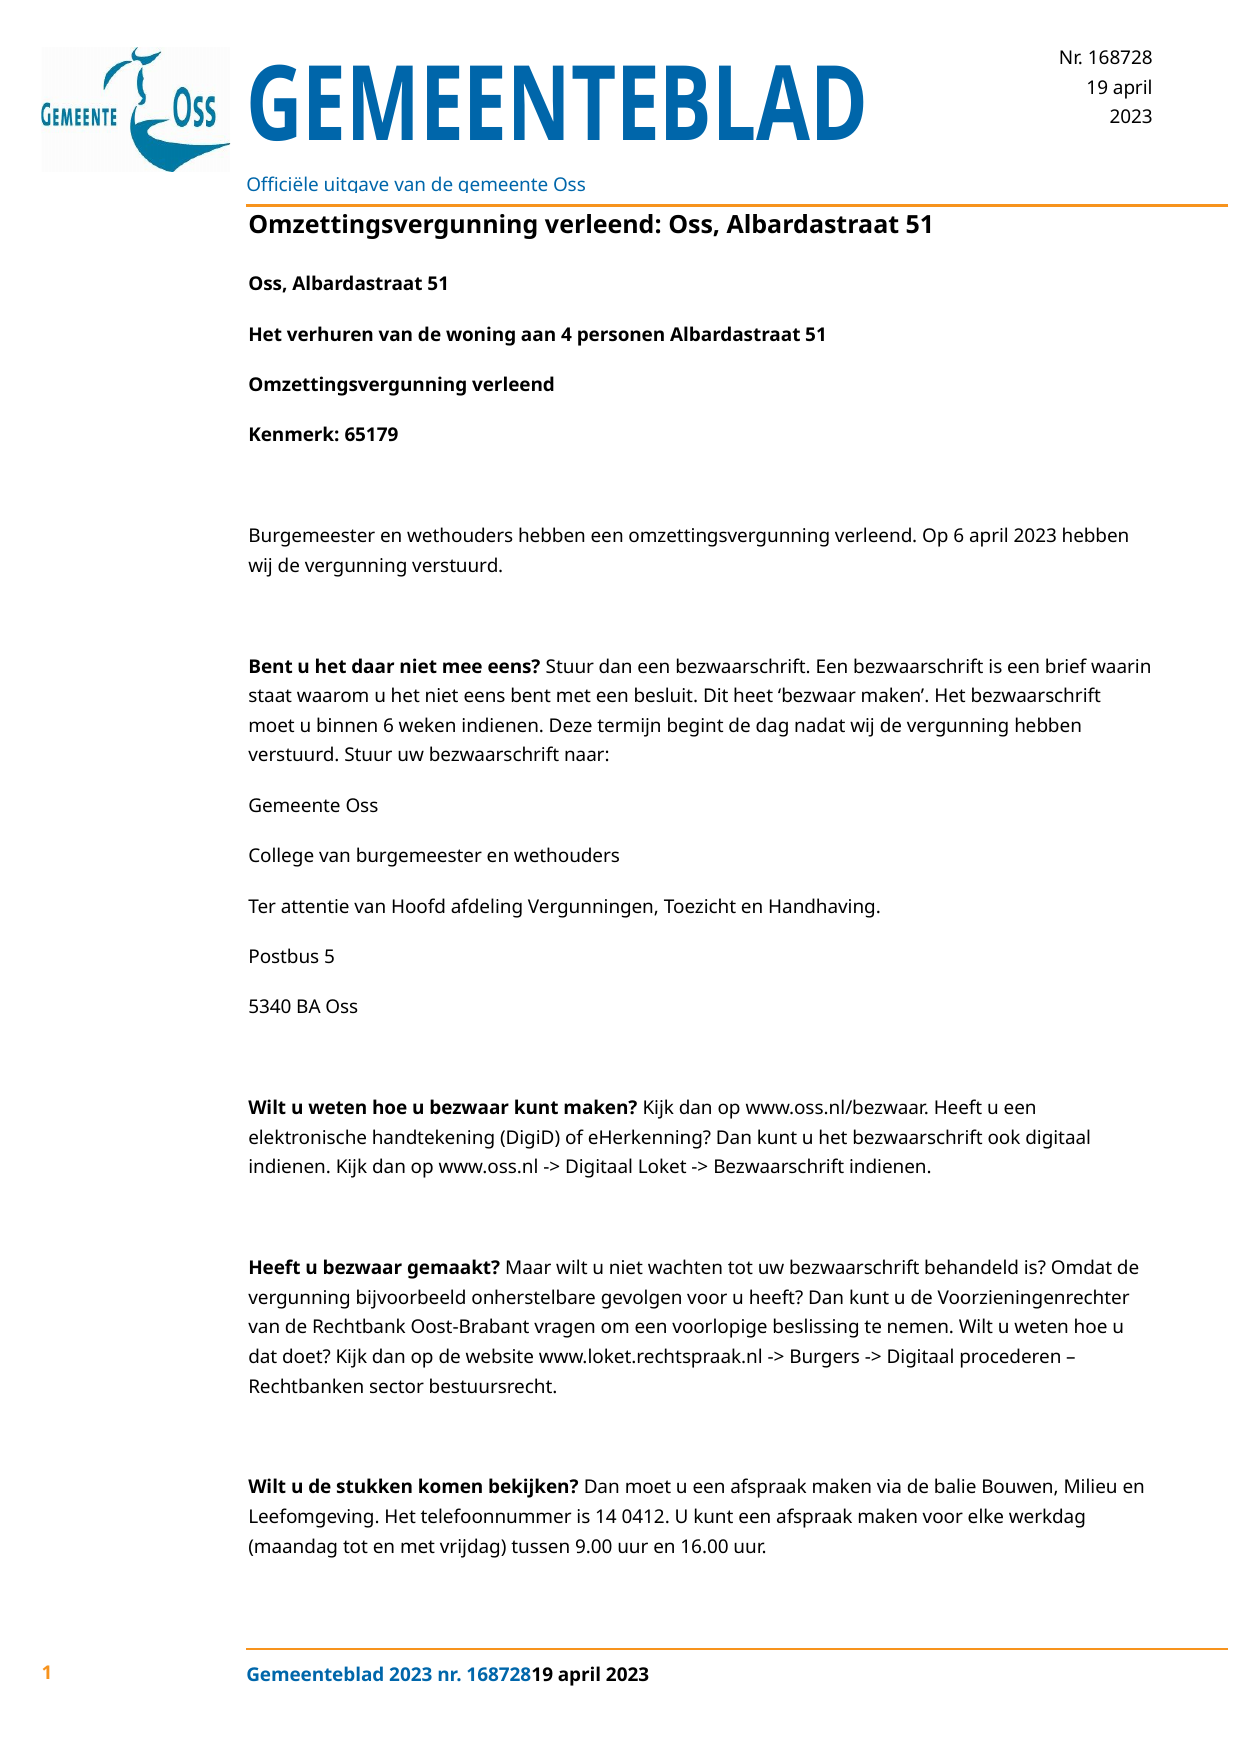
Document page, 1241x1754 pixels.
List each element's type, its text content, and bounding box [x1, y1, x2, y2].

text Heeft u bezwaar gemaakt? Maar wilt u niet wachten tot uw bezwaarschrift behandeld is? Omdat de vergunning bijvoorbeeld onherstelbare gevolgen voor u heeft? Dan kunt u de Voorzieningenrechter van de Rechtbank Oost-Brabant vragen om een voorlopige beslissing te nemen. Wilt u weten hoe u dat doet? Kijk dan op de website www.loket.rechtspraak.nl -> Burgers -> Digitaal procederen – Rechtbanken sector bestuursrecht. [248, 1254, 1152, 1398]
text Ter attentie van Hoofd afdeling Vergunningen, Toezicht en Handhaving. [248, 893, 1152, 918]
text Burgemeester en wethouders hebben een omzettingsvergunning verleend. Op 6 april 2023 hebben wij de vergunning verstuurd. [248, 522, 1152, 578]
text Bent u het daar niet mee eens? Stuur dan een bezwaarschrift. Een bezwaarschrift is een brief waarin staat waarom u het niet eens bent met een besluit. Dit heet ‘bezwaar maken’. Het bezwaarschrift moet u binnen 6 weken indienen. Deze termijn begint de dag nadat wij de vergunning hebben verstuurd. Stuur uw bezwaarschrift naar: [248, 653, 1152, 767]
text Postbus 5 [248, 943, 1152, 969]
text Kenmerk: 65179 [248, 422, 1152, 447]
text Wilt u weten hoe u bezwaar kunt maken? Kijk dan op www.oss.nl/bezwaar. Heeft u een elektronische handtekening (DigiD) of eHerkenning? Dan kunt u het bezwaarschrift ook digitaal indienen. Kijk dan op www.oss.nl -> Digitaal Loket -> Bezwaarschrift indienen. [248, 1094, 1152, 1179]
text Gemeente Oss [248, 792, 1152, 818]
text Het verhuren van de woning aan 4 personen Albardastraat 51 [248, 321, 1152, 346]
text College van burgemeester en wethouders [248, 842, 1152, 868]
text Omzettingsvergunning verleend [248, 371, 1152, 397]
text Wilt u de stukken komen bekijken? Dan moet u een afspraak maken via de balie Bouwen, Milieu en Leefomgeving. Het telefoonnummer is 14 0412. U kunt een afspraak maken voor elke werkdag (maandag tot en met vrijdag) tussen 9.00 uur en 16.00 uur. [248, 1474, 1152, 1558]
text Omzettingsvergunning verleend: Oss, Albardastraat 51 [248, 207, 1152, 241]
text Oss, Albardastraat 51 [248, 270, 1152, 296]
picture [41, 47, 231, 172]
text 5340 BA Oss [248, 994, 1152, 1019]
